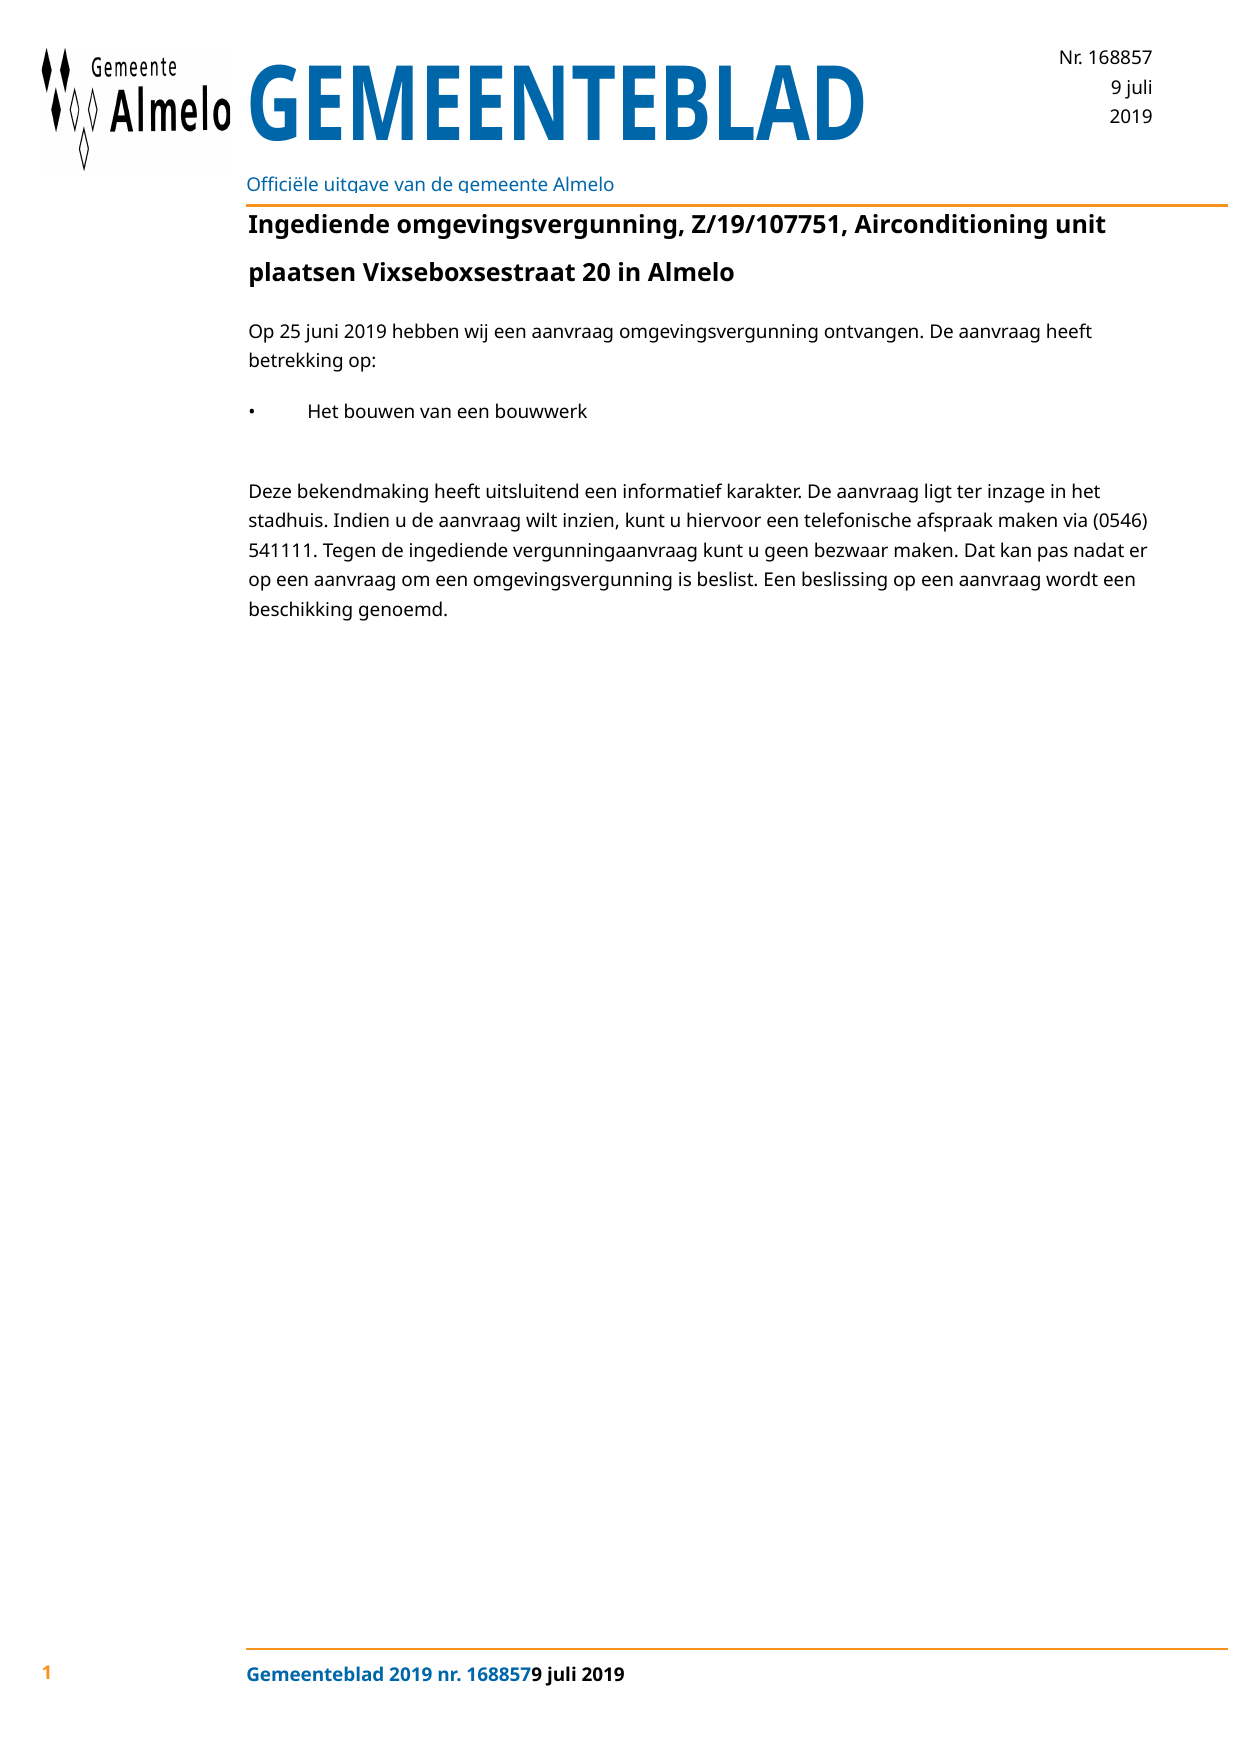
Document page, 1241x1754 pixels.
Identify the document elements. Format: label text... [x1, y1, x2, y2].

text Ingediende omgevingsvergunning, Z/19/107751, Airconditioning unit plaatsen Vixseboxsestraat 20 in Almelo [248, 207, 1152, 288]
text Deze bekendmaking heeft uitsluitend een informatief karakter. De aanvraag ligt ter inzage in het stadhuis. Indien u de aanvraag wilt inzien, kunt u hiervoor een telefonische afspraak maken via (0546) 541111. Tegen de ingediende vergunningaanvraag kunt u geen bezwaar maken. Dat kan pas nadat er op een aanvraag om een omgevingsvergunning is beslist. Een beslissing op een aanvraag wordt een beschikking genoemd. [248, 478, 1152, 622]
picture [41, 47, 231, 172]
text Op 25 juni 2019 hebben wij een aanvraag omgevingsvergunning ontvangen. De aanvraag heeft betrekking op: [248, 318, 1152, 373]
list Het bouwen van een bouwwerk [248, 398, 1152, 424]
